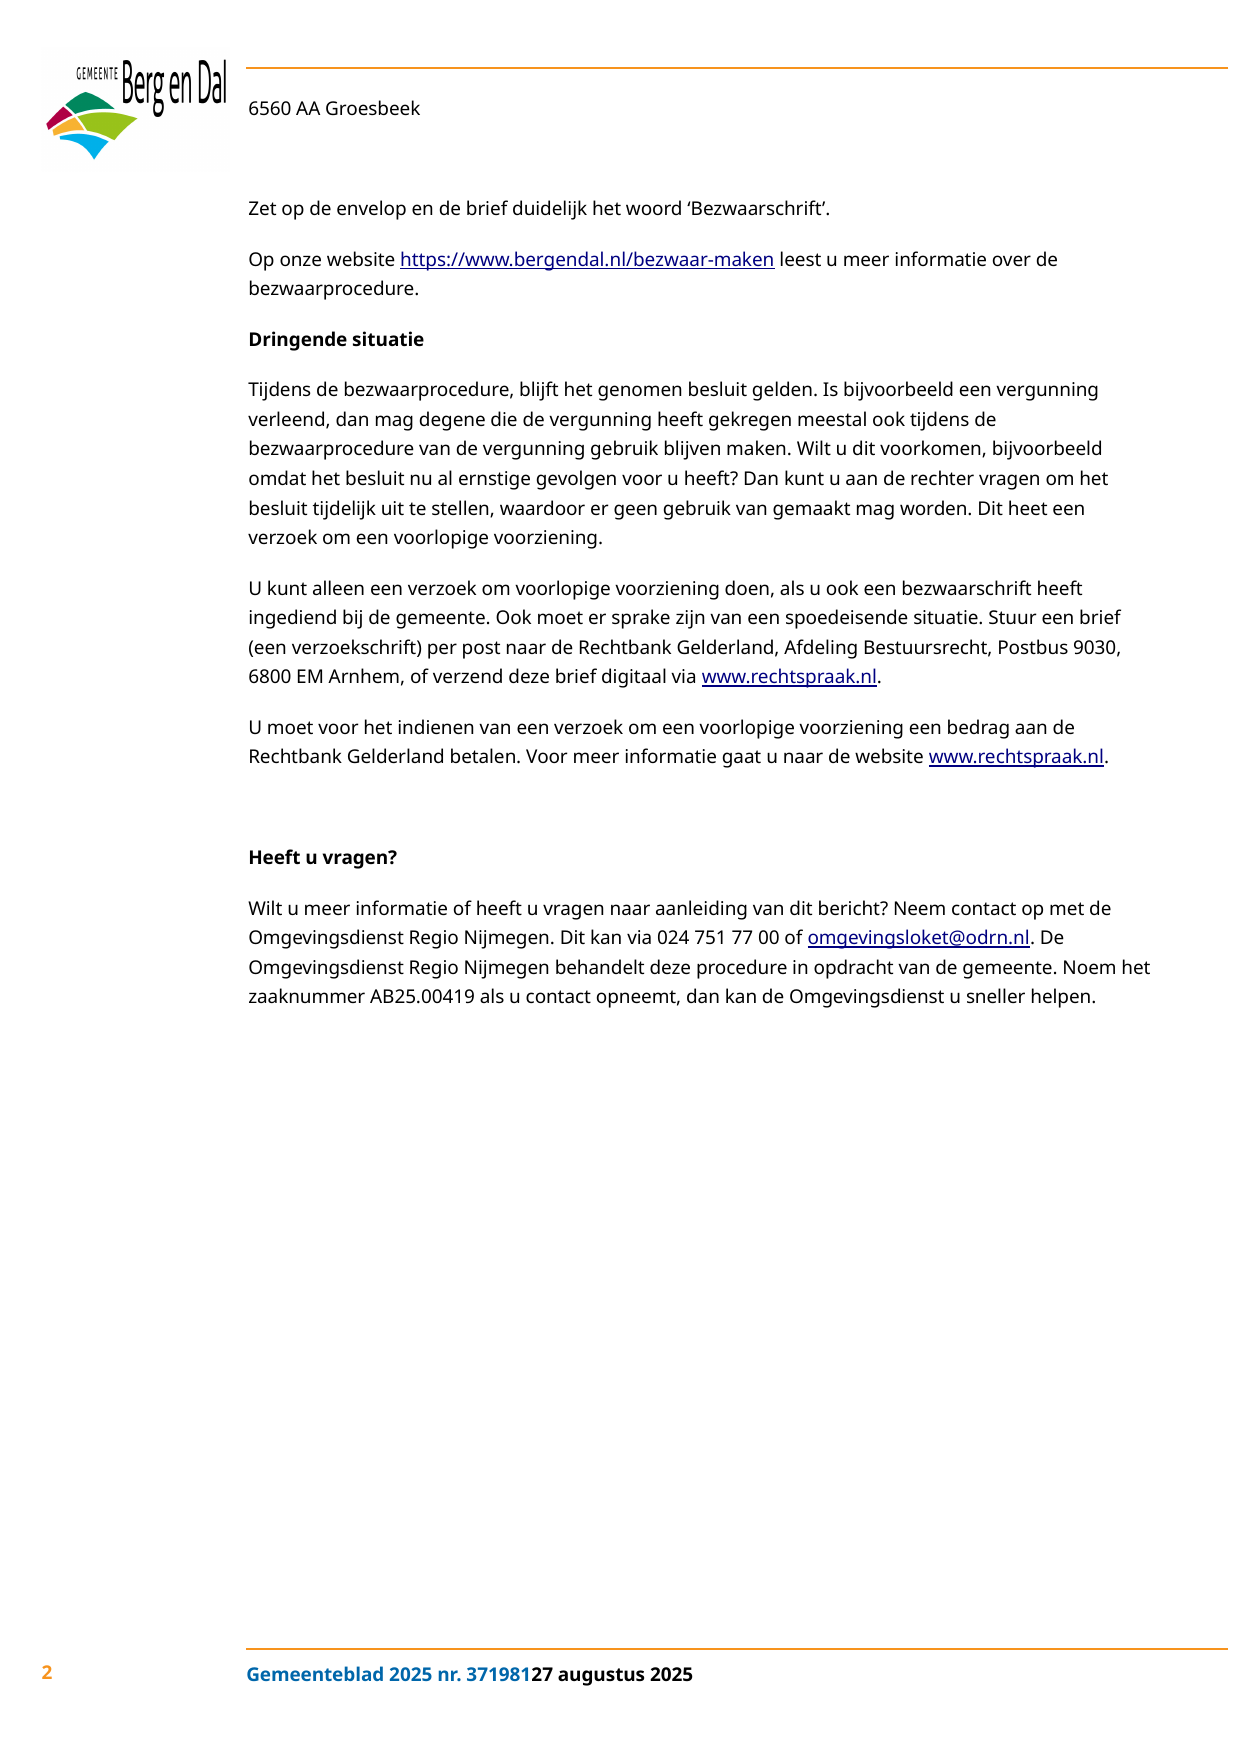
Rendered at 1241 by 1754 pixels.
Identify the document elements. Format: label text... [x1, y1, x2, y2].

text Dringende situatie [248, 326, 1152, 352]
text 6560 AA Groesbeek [248, 95, 1152, 121]
picture [41, 47, 231, 172]
text Tijdens de bezwaarprocedure, blijft het genomen besluit gelden. Is bijvoorbeeld een vergunning verleend, dan mag degene die de vergunning heeft gekregen meestal ook tijdens de bezwaarprocedure van de vergunning gebruik blijven maken. Wilt u dit voorkomen, bijvoorbeeld omdat het besluit nu al ernstige gevolgen voor u heeft? Dan kunt u aan de rechter vragen om het besluit tijdelijk uit te stellen, waardoor er geen gebruik van gemaakt mag worden. Dit heet een verzoek om een voorlopige voorziening. [248, 376, 1152, 550]
text Op onze website https://www.bergendal.nl/bezwaar-maken leest u meer informatie over de bezwaarprocedure. [248, 246, 1152, 301]
text U moet voor het indienen van een verzoek om een voorlopige voorziening een bedrag aan de Rechtbank Gelderland betalen. Voor meer informatie gaat u naar de website www.rechtspraak.nl. [248, 714, 1152, 769]
text Wilt u meer informatie of heeft u vragen naar aanleiding van dit bericht? Neem contact op met de Omgevingsdienst Regio Nijmegen. Dit kan via 024 751 77 00 of omgevingsloket@odrn.nl. De Omgevingsdienst Regio Nijmegen behandelt deze procedure in opdracht van de gemeente. Noem het zaaknummer AB25.00419 als u contact opneemt, dan kan de Omgevingsdienst u sneller helpen. [248, 895, 1152, 1009]
text U kunt alleen een verzoek om voorlopige voorziening doen, als u ook een bezwaarschrift heeft ingediend bij de gemeente. Ook moet er sprake zijn van een spoedeisende situatie. Stuur een brief (een verzoekschrift) per post naar de Rechtbank Gelderland, Afdeling Bestuursrecht, Postbus 9030, 6800 EM Arnhem, of verzend deze brief digitaal via www.rechtspraak.nl. [248, 575, 1152, 689]
text Heeft u vragen? [248, 844, 1152, 870]
text Zet op de envelop en de brief duidelijk het woord ‘Bezwaarschrift’. [248, 196, 1152, 221]
